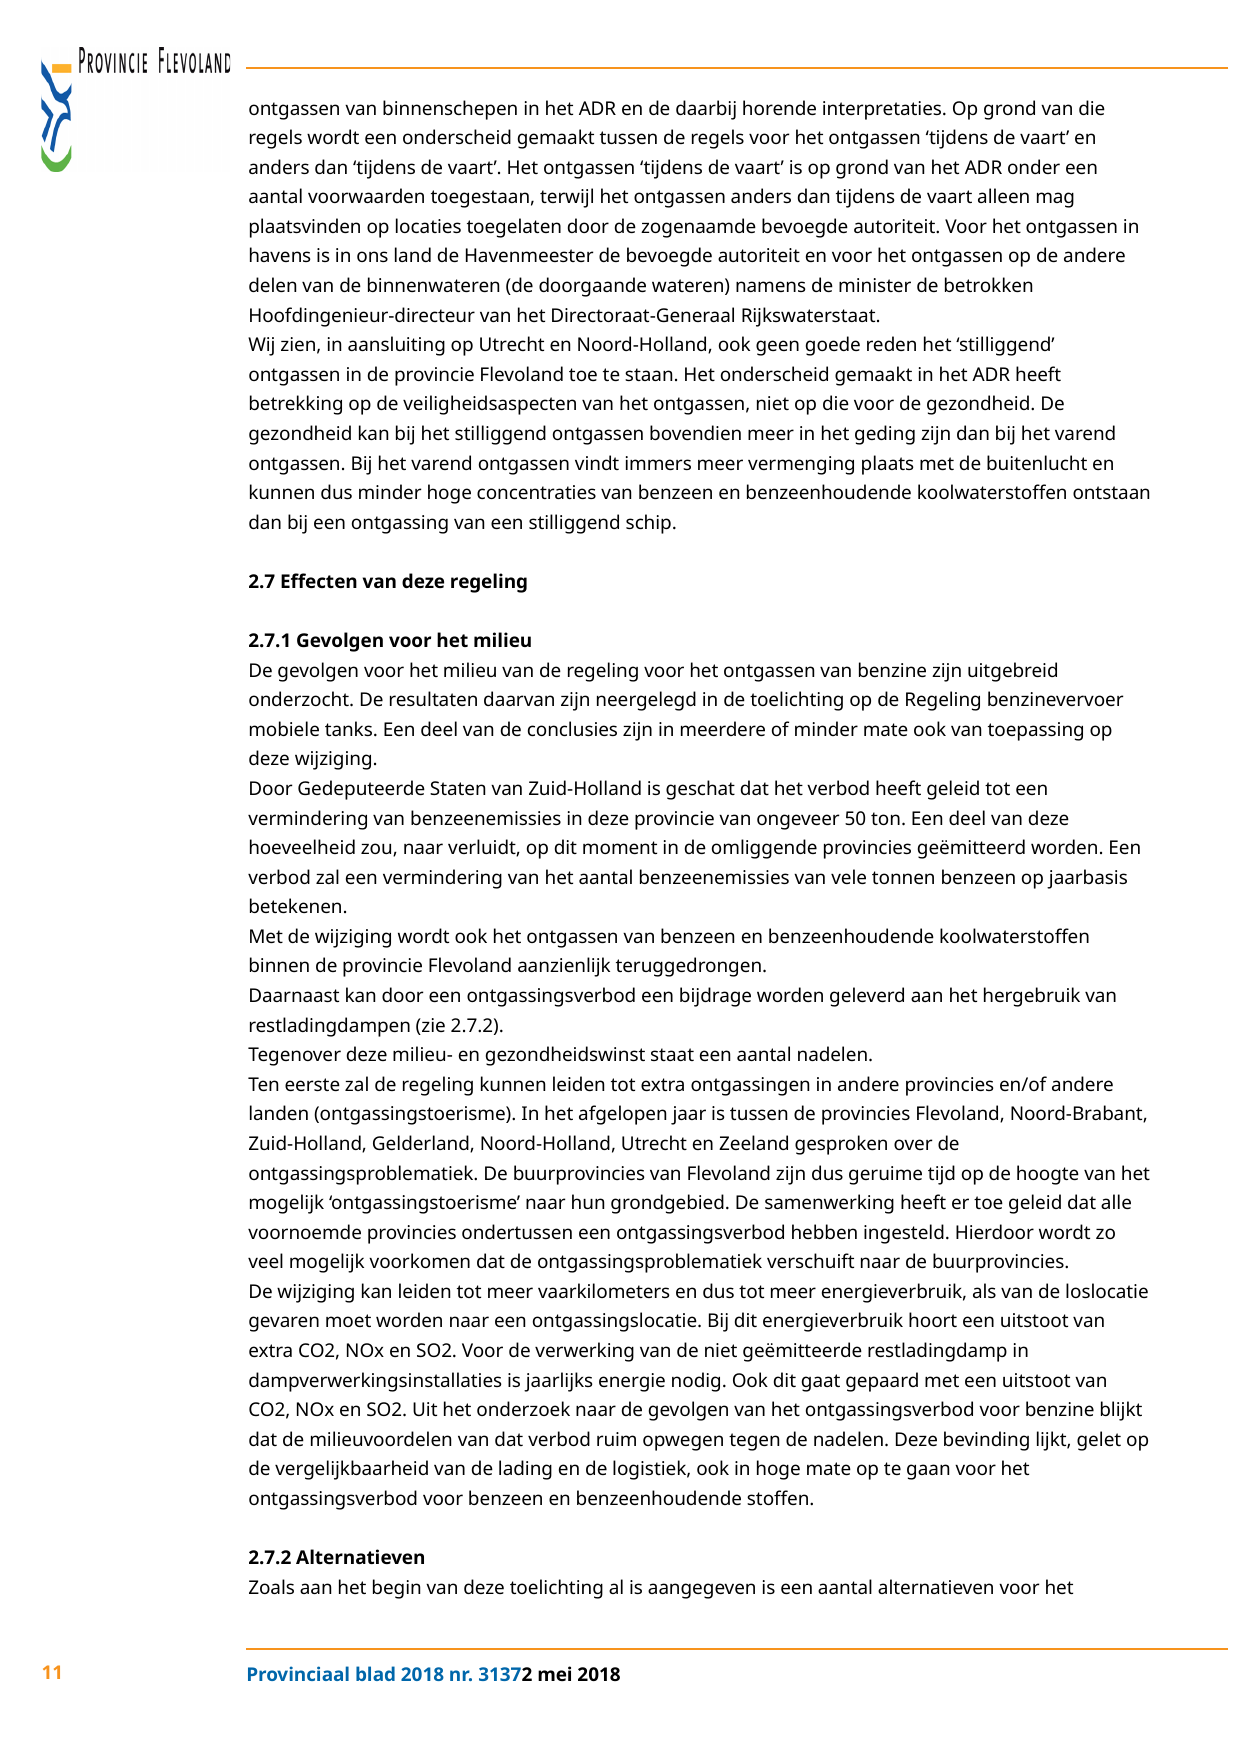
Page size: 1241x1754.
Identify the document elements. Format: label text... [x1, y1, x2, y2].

text Met de wijziging wordt ook het ontgassen van benzeen en benzeenhoudende koolwaterstoffen binnen de provincie Flevoland aanzienlijk teruggedrongen. [248, 923, 1152, 978]
text Ten eerste zal de regeling kunnen leiden tot extra ontgassingen in andere provincies en/of andere landen (ontgassingstoerisme). In het afgelopen jaar is tussen de provincies Flevoland, Noord-Brabant, Zuid-Holland, Gelderland, Noord-Holland, Utrecht en Zeeland gesproken over de ontgassingsproblematiek. De buurprovincies van Flevoland zijn dus geruime tijd op de hoogte van het mogelijk ‘ontgassingstoerisme’ naar hun grondgebied. De samenwerking heeft er toe geleid dat alle voornoemde provincies ondertussen een ontgassingsverbod hebben ingesteld. Hierdoor wordt zo veel mogelijk voorkomen dat de ontgassingsproblematiek verschuift naar de buurprovincies. [248, 1071, 1152, 1274]
text Wij zien, in aansluiting op Utrecht en Noord-Holland, ook geen goede reden het ‘stilliggend’ ontgassen in de provincie Flevoland toe te staan. Het onderscheid gemaakt in het ADR heeft betrekking op de veiligheidsaspecten van het ontgassen, niet op die voor de gezondheid. De gezondheid kan bij het stilliggend ontgassen bovendien meer in het geding zijn dan bij het varend ontgassen. Bij het varend ontgassen vindt immers meer vermenging plaats met de buitenlucht en kunnen dus minder hoge concentraties van benzeen en benzeenhoudende koolwaterstoffen ontstaan dan bij een ontgassing van een stilliggend schip. [248, 331, 1152, 535]
text De gevolgen voor het milieu van de regeling voor het ontgassen van benzine zijn uitgebreid onderzocht. De resultaten daarvan zijn neergelegd in de toelichting op de Regeling benzinevervoer mobiele tanks. Een deel van de conclusies zijn in meerdere of minder mate ook van toepassing op deze wijziging. [248, 657, 1152, 771]
text 2.7.2 Alternatieven [248, 1544, 1152, 1570]
text Daarnaast kan door een ontgassingsverbod een bijdrage worden geleverd aan het hergebruik van restladingdampen (zie 2.7.2). [248, 982, 1152, 1038]
text ontgassen van binnenschepen in het ADR en de daarbij horende interpretaties. Op grond van die regels wordt een onderscheid gemaakt tussen de regels voor het ontgassen ‘tijdens de vaart’ en anders dan ‘tijdens de vaart’. Het ontgassen ‘tijdens de vaart’ is op grond van het ADR onder een aantal voorwaarden toegestaan, terwijl het ontgassen anders dan tijdens de vaart alleen mag plaatsvinden op locaties toegelaten door de zogenaamde bevoegde autoriteit. Voor het ontgassen in havens is in ons land de Havenmeester de bevoegde autoriteit en voor het ontgassen op de andere delen van de binnenwateren (de doorgaande wateren) namens de minister de betrokken Hoofdingenieur-directeur van het Directoraat-Generaal Rijkswaterstaat. [248, 95, 1152, 328]
text Door Gedeputeerde Staten van Zuid-Holland is geschat dat het verbod heeft geleid tot een vermindering van benzeenemissies in deze provincie van ongeveer 50 ton. Een deel van deze hoeveelheid zou, naar verluidt, op dit moment in de omliggende provincies geëmitteerd worden. Een verbod zal een vermindering van het aantal benzeenemissies van vele tonnen benzeen op jaarbasis betekenen. [248, 775, 1152, 919]
text Zoals aan het begin van deze toelichting al is aangegeven is een aantal alternatieven voor het [248, 1574, 1152, 1600]
text Tegenover deze milieu- en gezondheidswinst staat een aantal nadelen. [248, 1041, 1152, 1067]
text De wijziging kan leiden tot meer vaarkilometers en dus tot meer energieverbruik, als van de loslocatie gevaren moet worden naar een ontgassingslocatie. Bij dit energieverbruik hoort een uitstoot van extra CO2, NOx en SO2. Voor de verwerking van de niet geëmitteerde restladingdamp in dampverwerkingsinstallaties is jaarlijks energie nodig. Ook dit gaat gepaard met een uitstoot van CO2, NOx en SO2. Uit het onderzoek naar de gevolgen van het ontgassingsverbod voor benzine blijkt dat de milieuvoordelen van dat verbod ruim opwegen tegen de nadelen. Deze bevinding lijkt, gelet op de vergelijkbaarheid van de lading en de logistiek, ook in hoge mate op te gaan voor het ontgassingsverbod voor benzeen en benzeenhoudende stoffen. [248, 1278, 1152, 1511]
picture [41, 47, 231, 172]
text 2.7 Effecten van deze regeling [248, 568, 1152, 594]
text 2.7.1 Gevolgen voor het milieu [248, 627, 1152, 653]
